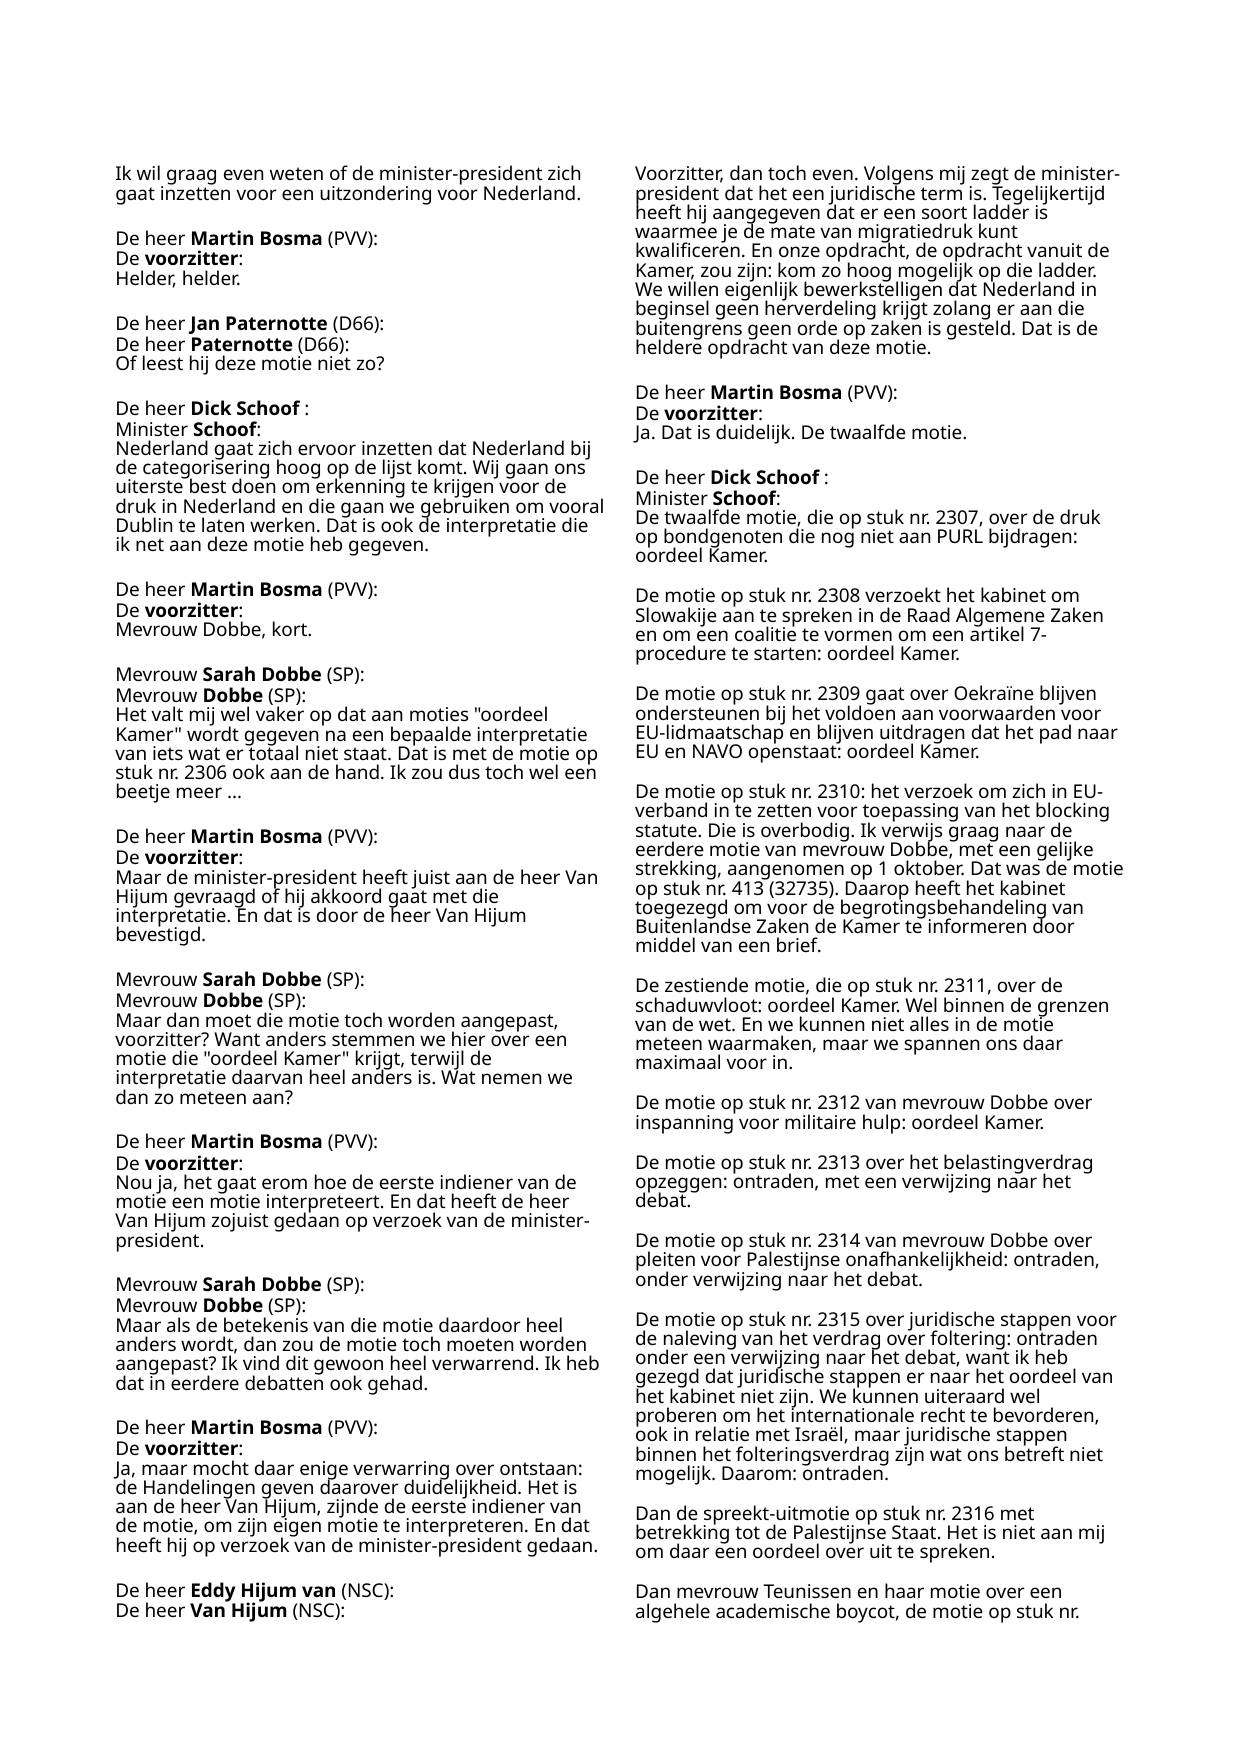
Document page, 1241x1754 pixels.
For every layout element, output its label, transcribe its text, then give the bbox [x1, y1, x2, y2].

text De voorzitter: [115, 1154, 605, 1174]
text De heer Martin Bosma (PVV): [115, 225, 605, 250]
text De heer Van Hijum (NSC): [115, 1602, 605, 1622]
text De motie op stuk nr. 2309 gaat over Oekraïne blijven ondersteunen bij het voldoen aan voorwaarden voor EU-lidmaatschap en blijven uitdragen dat het pad naar EU en NAVO openstaat: oordeel Kamer. [635, 685, 1125, 762]
text Mevrouw Sarah Dobbe (SP): [115, 661, 605, 687]
text De twaalfde motie, die op stuk nr. 2307, over de druk op bondgenoten die nog niet aan PURL bijdragen: oordeel Kamer. [635, 509, 1125, 567]
text De motie op stuk nr. 2312 van mevrouw Dobbe over inspanning voor militaire hulp: oordeel Kamer. [635, 1094, 1125, 1133]
text De heer Eddy Hijum van (NSC): [115, 1577, 605, 1602]
text De motie op stuk nr. 2310: het verzoek om zich in EU-verband in te zetten voor toepassing van het blocking statute. Die is overbodig. Ik verwijs graag naar de eerdere motie van mevrouw Dobbe, met een gelijke strekking, aangenomen op 1 oktober. Dat was de motie op stuk nr. 413 (32735). Daarop heeft het kabinet toegezegd om voor de begrotingsbehandeling van Buitenlandse Zaken de Kamer te informeren door middel van een brief. [635, 783, 1125, 957]
text Dan de spreekt-uitmotie op stuk nr. 2316 met betrekking tot de Palestijnse Staat. Het is niet aan mij om daar een oordeel over uit te spreken. [635, 1505, 1125, 1563]
text Nou ja, het gaat erom hoe de eerste indiener van de motie een motie interpreteert. En dat heeft de heer Van Hijum zojuist gedaan op verzoek van de minister-president. [115, 1174, 605, 1251]
text De motie op stuk nr. 2308 verzoekt het kabinet om Slowakije aan te spreken in de Raad Algemene Zaken en om een coalitie te vormen om een artikel 7-procedure te starten: oordeel Kamer. [635, 587, 1125, 664]
text De zestiende motie, die op stuk nr. 2311, over de schaduwvloot: oordeel Kamer. Wel binnen de grenzen van de wet. En we kunnen niet alles in de motie meteen waarmaken, maar we spannen ons daar maximaal voor in. [635, 977, 1125, 1074]
text De voorzitter: [115, 849, 605, 869]
text Maar als de betekenis van die motie daardoor heel anders wordt, dan zou de motie toch moeten worden aangepast? Ik vind dit gewoon heel verwarrend. Ik heb dat in eerdere debatten ook gehad. [115, 1317, 605, 1394]
text Of leest hij deze motie niet zo? [115, 355, 605, 374]
text Maar de minister-president heeft juist aan de heer Van Hijum gevraagd of hij akkoord gaat met die interpretatie. En dat is door de heer Van Hijum bevestigd. [115, 869, 605, 946]
text De heer Martin Bosma (PVV): [115, 1414, 605, 1440]
text Mevrouw Dobbe (SP): [115, 687, 605, 706]
text De motie op stuk nr. 2313 over het belastingverdrag opzeggen: ontraden, met een verwijzing naar het debat. [635, 1154, 1125, 1211]
text De heer Martin Bosma (PVV): [115, 824, 605, 849]
text Ja, maar mocht daar enige verwarring over ontstaan: de Handelingen geven daarover duidelijkheid. Het is aan de heer Van Hijum, zijnde de eerste indiener van de motie, om zijn eigen motie te interpreteren. En dat heeft hij op verzoek van de minister-president gedaan. [115, 1459, 605, 1556]
text Nederland gaat zich ervoor inzetten dat Nederland bij de categorisering hoog op de lijst komt. Wij gaan ons uiterste best doen om erkenning te krijgen voor de druk in Nederland en die gaan we gebruiken om vooral Dublin te laten werken. Dat is ook de interpretatie die ik net aan deze motie heb gegeven. [115, 440, 605, 556]
text De voorzitter: [115, 1440, 605, 1459]
text De heer Martin Bosma (PVV): [115, 576, 605, 602]
text De motie op stuk nr. 2314 van mevrouw Dobbe over pleiten voor Palestijnse onafhankelijkheid: ontraden, onder verwijzing naar het debat. [635, 1232, 1125, 1290]
text Mevrouw Dobbe, kort. [115, 621, 605, 641]
text De heer Dick Schoof : [635, 464, 1125, 490]
text Mevrouw Dobbe (SP): [115, 992, 605, 1012]
text De voorzitter: [115, 602, 605, 621]
text Minister Schoof: [115, 421, 605, 440]
text De heer Martin Bosma (PVV): [115, 1129, 605, 1154]
text Dan mevrouw Teunissen en haar motie over een algehele academische boycot, de motie op stuk nr. [635, 1583, 1125, 1622]
text De voorzitter: [635, 404, 1125, 424]
text De heer Martin Bosma (PVV): [635, 379, 1125, 404]
text De voorzitter: [115, 250, 605, 270]
text Maar dan moet die motie toch worden aangepast, voorzitter? Want anders stemmen we hier over een motie die "oordeel Kamer" krijgt, terwijl de interpretatie daarvan heel anders is. Wat nemen we dan zo meteen aan? [115, 1012, 605, 1108]
text Ik wil graag even weten of de minister-president zich gaat inzetten voor een uitzondering voor Nederland. [115, 165, 605, 204]
text Ja. Dat is duidelijk. De twaalfde motie. [635, 424, 1125, 443]
text De motie op stuk nr. 2315 over juridische stappen voor de naleving van het verdrag over foltering: ontraden onder een verwijzing naar het debat, want ik heb gezegd dat juridische stappen er naar het oordeel van het kabinet niet zijn. We kunnen uiteraard wel proberen om het internationale recht te bevorderen, ook in relatie met Israël, maar juridische stappen binnen het folteringsverdrag zijn wat ons betreft niet mogelijk. Daarom: ontraden. [635, 1311, 1125, 1484]
text De heer Paternotte (D66): [115, 336, 605, 355]
text Voorzitter, dan toch even. Volgens mij zegt de minister-president dat het een juridische term is. Tegelijkertijd heeft hij aangegeven dat er een soort ladder is waarmee je de mate van migratiedruk kunt kwalificeren. En onze opdracht, de opdracht vanuit de Kamer, zou zijn: kom zo hoog mogelijk op die ladder. We willen eigenlijk bewerkstelligen dat Nederland in beginsel geen herverdeling krijgt zolang er aan die buitengrens geen orde op zaken is gesteld. Dat is de heldere opdracht van deze motie. [635, 165, 1125, 358]
text Minister Schoof: [635, 490, 1125, 509]
text De heer Dick Schoof : [115, 395, 605, 421]
text Mevrouw Sarah Dobbe (SP): [115, 967, 605, 992]
text Mevrouw Dobbe (SP): [115, 1297, 605, 1317]
text Helder, helder. [115, 270, 605, 289]
text Het valt mij wel vaker op dat aan moties "oordeel Kamer" wordt gegeven na een bepaalde interpretatie van iets wat er totaal niet staat. Dat is met de motie op stuk nr. 2306 ook aan de hand. Ik zou dus toch wel een beetje meer … [115, 706, 605, 803]
text Mevrouw Sarah Dobbe (SP): [115, 1272, 605, 1297]
text De heer Jan Paternotte (D66): [115, 310, 605, 336]
